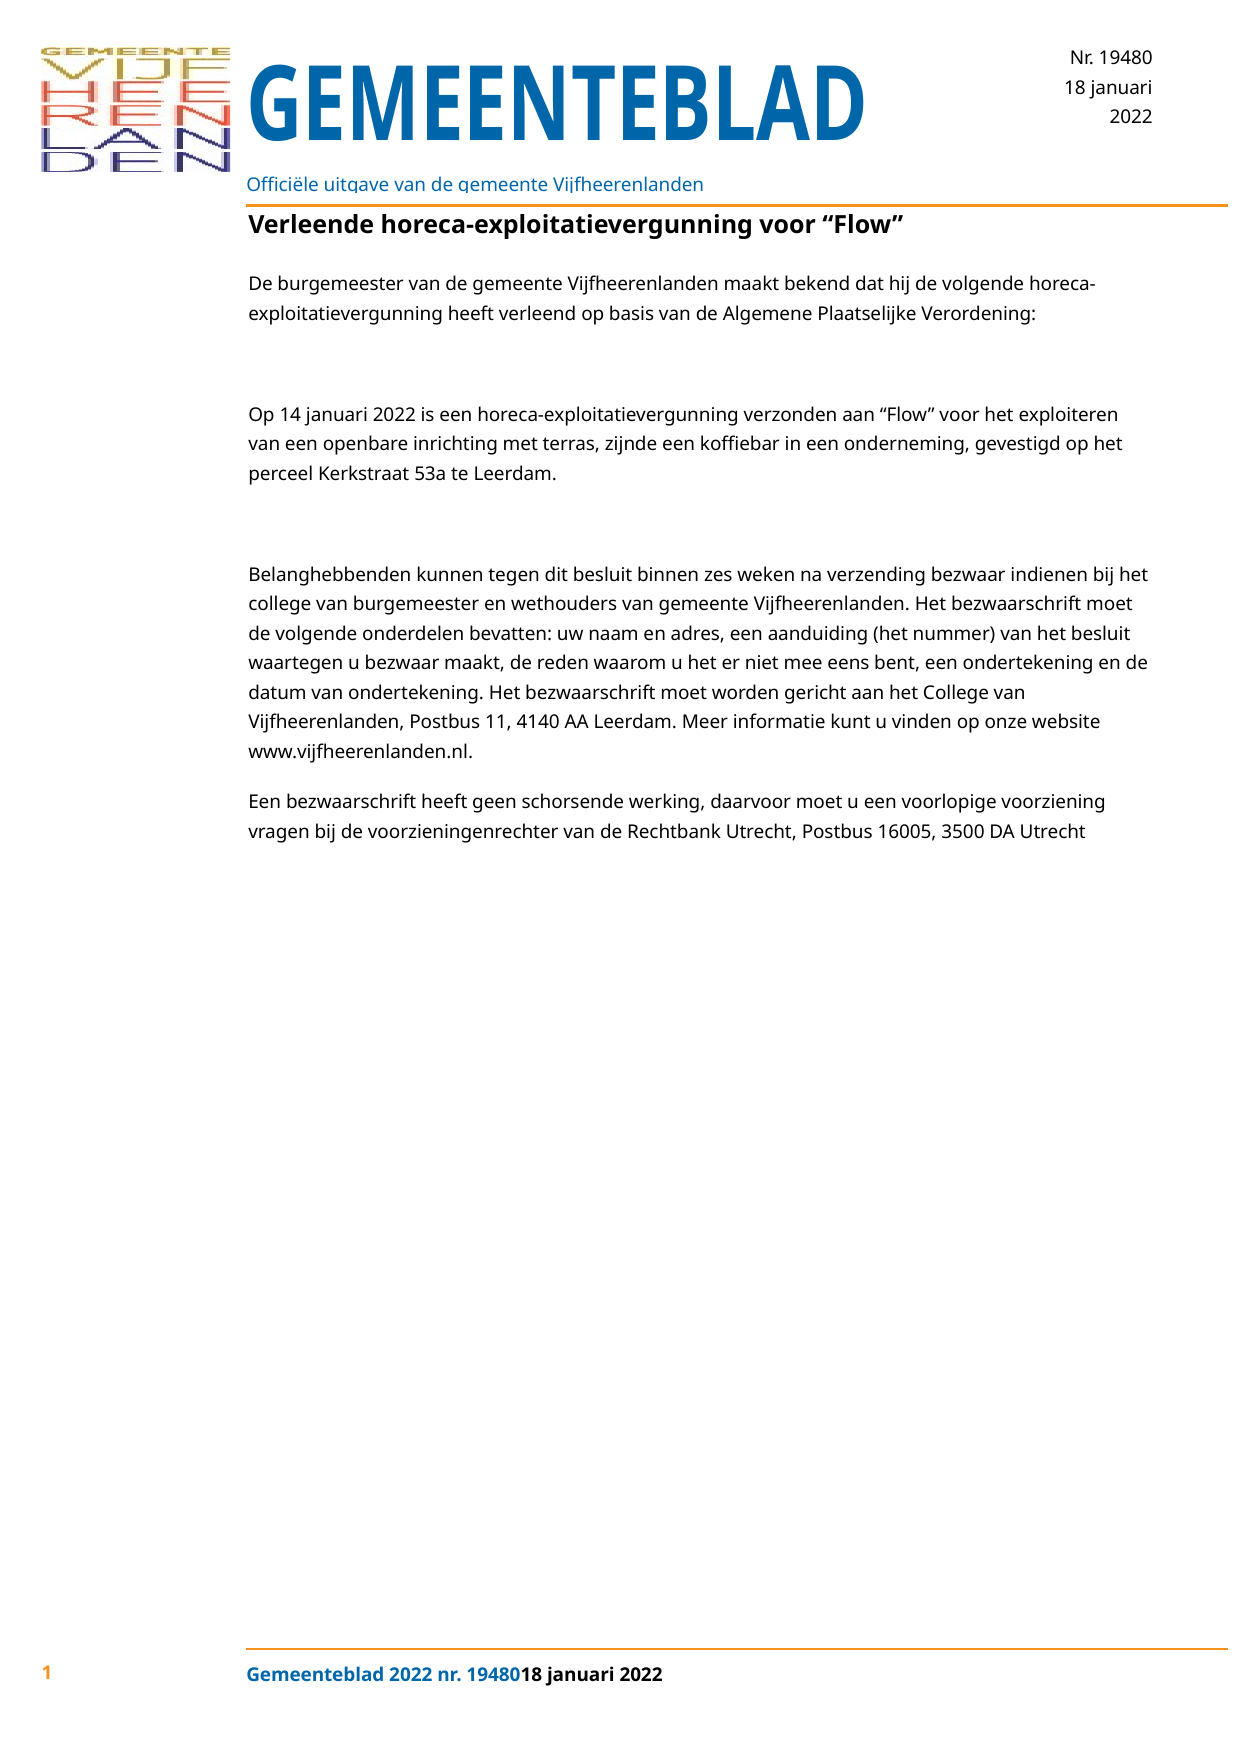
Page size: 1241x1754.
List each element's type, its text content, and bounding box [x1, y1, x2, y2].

text Op 14 januari 2022 is een horeca-exploitatievergunning verzonden aan “Flow” voor het exploiteren van een openbare inrichting met terras, zijnde een koffiebar in een onderneming, gevestigd op het perceel Kerkstraat 53a te Leerdam. [248, 401, 1152, 486]
text Een bezwaarschrift heeft geen schorsende werking, daarvoor moet u een voorlopige voorziening vragen bij de voorzieningenrechter van de Rechtbank Utrecht, Postbus 16005, 3500 DA Utrecht [248, 789, 1152, 844]
picture [41, 47, 231, 172]
text Belanghebbenden kunnen tegen dit besluit binnen zes weken na verzending bezwaar indienen bij het college van burgemeester en wethouders van gemeente Vijfheerenlanden. Het bezwaarschrift moet de volgende onderdelen bevatten: uw naam en adres, een aanduiding (het nummer) van het besluit waartegen u bezwaar maakt, de reden waarom u het er niet mee eens bent, een ondertekening en de datum van ondertekening. Het bezwaarschrift moet worden gericht aan het College van Vijfheerenlanden, Postbus 11, 4140 AA Leerdam. Meer informatie kunt u vinden op onze website www.vijfheerenlanden.nl. [248, 561, 1152, 764]
text Verleende horeca-exploitatievergunning voor “Flow” [248, 207, 1152, 241]
text De burgemeester van de gemeente Vijfheerenlanden maakt bekend dat hij de volgende horeca-exploitatievergunning heeft verleend op basis van de Algemene Plaatselijke Verordening: [248, 270, 1152, 326]
